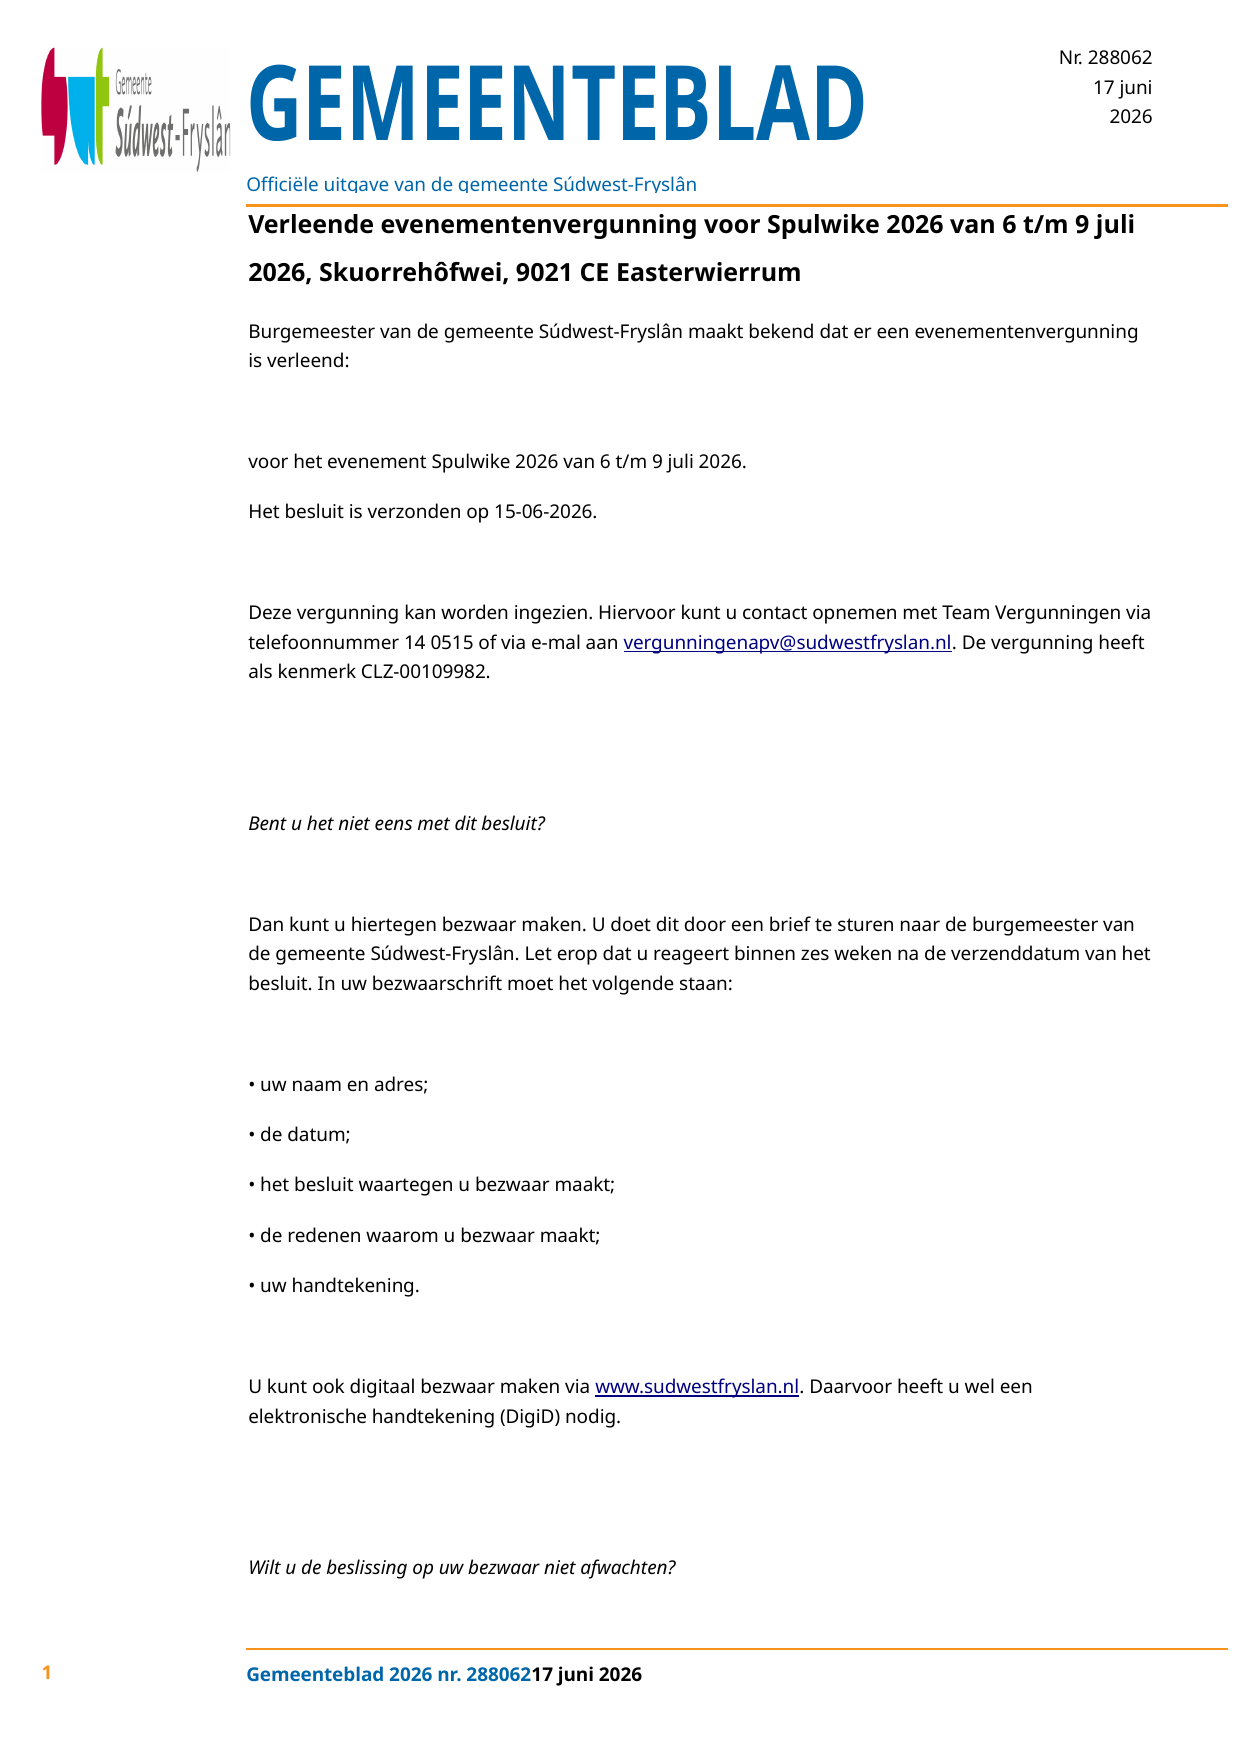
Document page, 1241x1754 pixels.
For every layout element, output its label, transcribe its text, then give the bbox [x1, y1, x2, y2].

text Deze vergunning kan worden ingezien. Hiervoor kunt u contact opnemen met Team Vergunningen via telefoonnummer 14 0515 of via e-mal aan vergunningenapv@sudwestfryslan.nl. De vergunning heeft als kenmerk CLZ-00109982. [248, 599, 1152, 684]
text Bent u het niet eens met dit besluit? [248, 810, 1152, 836]
text • uw handtekening. [248, 1272, 1152, 1298]
text Dan kunt u hiertegen bezwaar maken. U doet dit door een brief te sturen naar de burgemeester van de gemeente Súdwest-Fryslân. Let erop dat u reageert binnen zes weken na de verzenddatum van het besluit. In uw bezwaarschrift moet het volgende staan: [248, 911, 1152, 996]
text • het besluit waartegen u bezwaar maakt; [248, 1172, 1152, 1197]
text U kunt ook digitaal bezwaar maken via www.sudwestfryslan.nl. Daarvoor heeft u wel een elektronische handtekening (DigiD) nodig. [248, 1373, 1152, 1429]
text • uw naam en adres; [248, 1071, 1152, 1097]
picture [41, 47, 231, 172]
text Verleende evenementenvergunning voor Spulwike 2026 van 6 t/m 9 juli 2026, Skuorrehôfwei, 9021 CE Easterwierrum [248, 207, 1152, 288]
text Het besluit is verzonden op 15-06-2026. [248, 499, 1152, 524]
text Wilt u de beslissing op uw bezwaar niet afwachten? [248, 1554, 1152, 1580]
text voor het evenement Spulwike 2026 van 6 t/m 9 juli 2026. [248, 448, 1152, 474]
text Burgemeester van de gemeente Súdwest-Fryslân maakt bekend dat er een evenementenvergunning is verleend: [248, 318, 1152, 373]
text • de datum; [248, 1121, 1152, 1147]
text • de redenen waarom u bezwaar maakt; [248, 1222, 1152, 1248]
